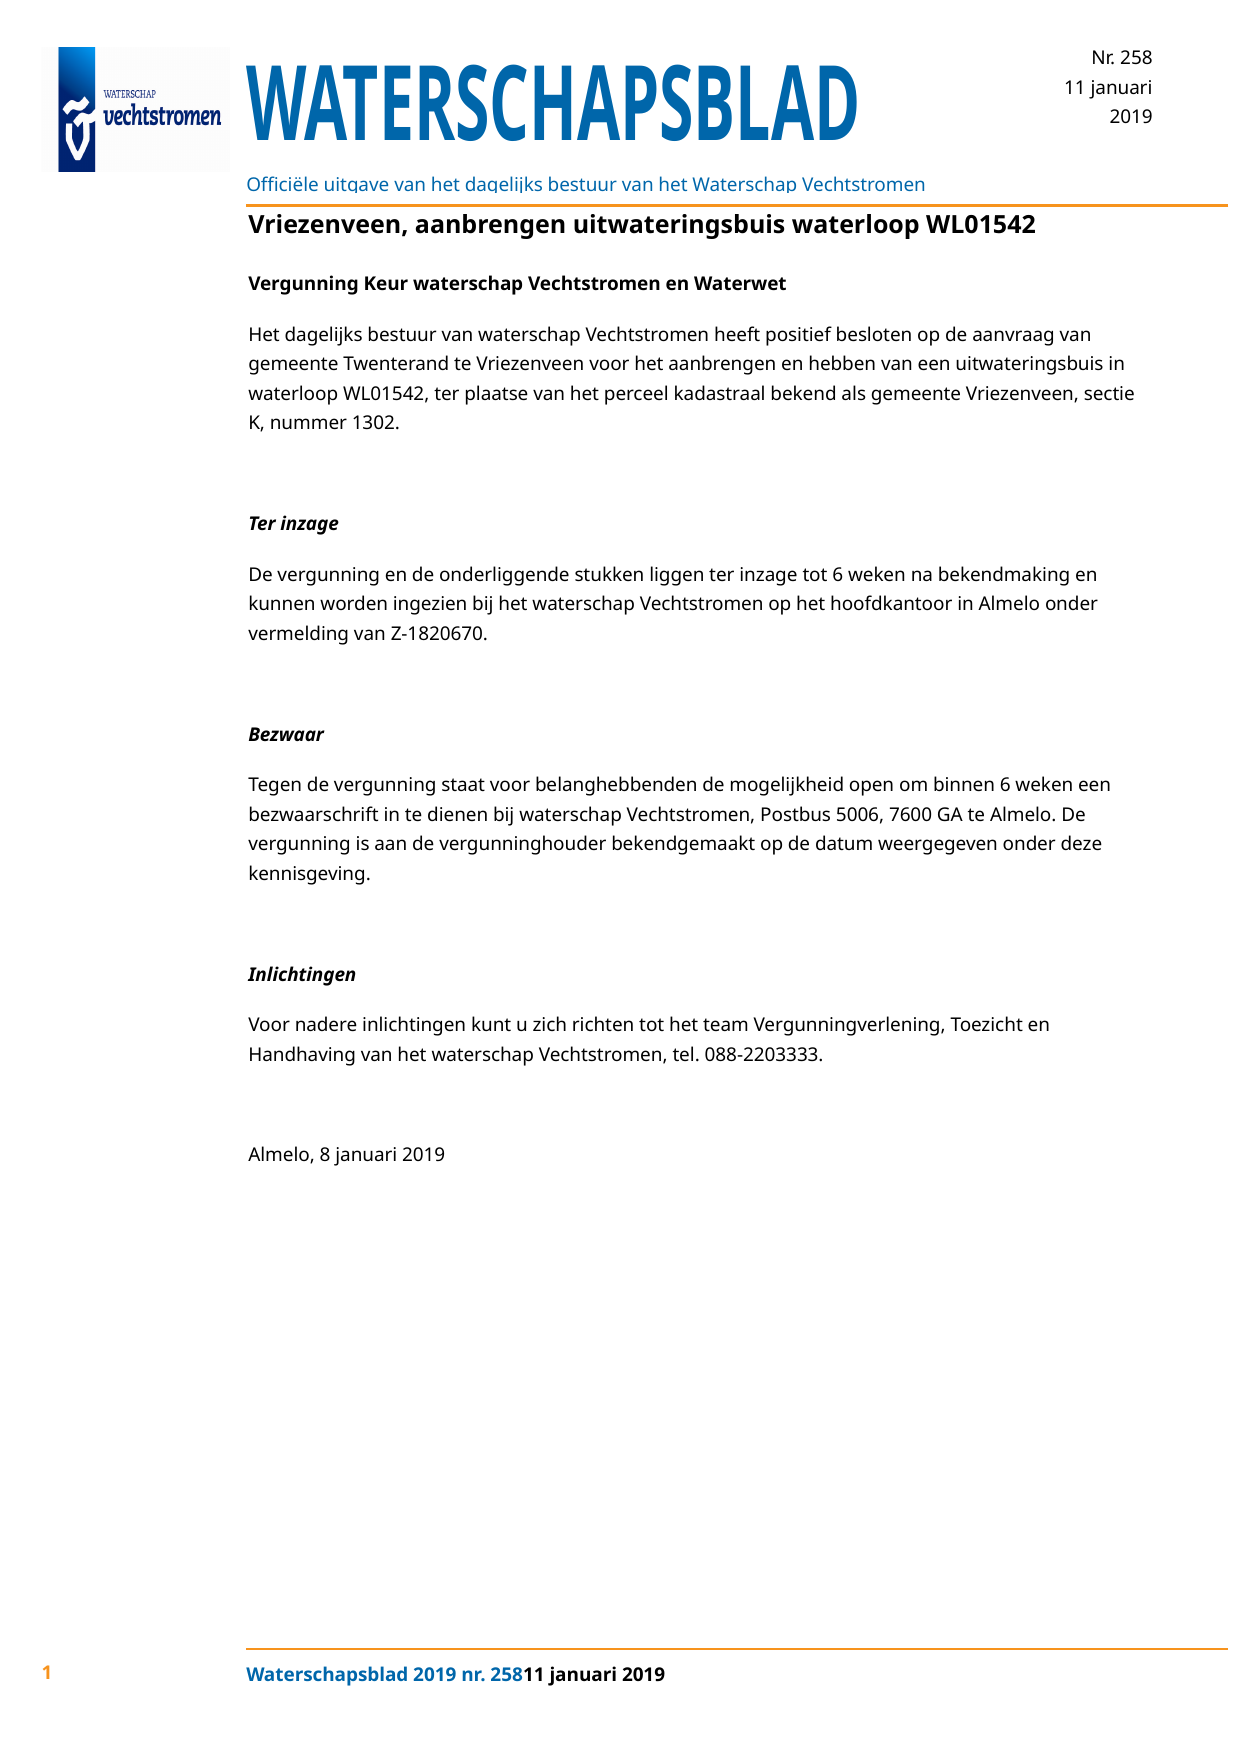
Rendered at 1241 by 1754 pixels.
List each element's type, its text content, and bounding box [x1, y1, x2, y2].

text Ter inzage [248, 510, 1152, 536]
text De vergunning en de onderliggende stukken liggen ter inzage tot 6 weken na bekendmaking en kunnen worden ingezien bij het waterschap Vechtstromen op het hoofdkantoor in Almelo onder vermelding van Z-1820670. [248, 561, 1152, 646]
text Inlichtingen [248, 961, 1152, 986]
text Bezwaar [248, 721, 1152, 746]
text Voor nadere inlichtingen kunt u zich richten tot het team Vergunningverlening, Toezicht en Handhaving van het waterschap Vechtstromen, tel. 088-2203333. [248, 1011, 1152, 1066]
picture [41, 47, 231, 172]
text Vergunning Keur waterschap Vechtstromen en Waterwet [248, 270, 1152, 296]
text Vriezenveen, aanbrengen uitwateringsbuis waterloop WL01542 [248, 207, 1152, 241]
text Tegen de vergunning staat voor belanghebbenden de mogelijkheid open om binnen 6 weken een bezwaarschrift in te dienen bij waterschap Vechtstromen, Postbus 5006, 7600 GA te Almelo. De vergunning is aan de vergunninghouder bekendgemaakt op de datum weergegeven onder deze kennisgeving. [248, 771, 1152, 886]
text Het dagelijks bestuur van waterschap Vechtstromen heeft positief besloten op de aanvraag van gemeente Twenterand te Vriezenveen voor het aanbrengen en hebben van een uitwateringsbuis in waterloop WL01542, ter plaatse van het perceel kadastraal bekend als gemeente Vriezenveen, sectie K, nummer 1302. [248, 321, 1152, 435]
text Almelo, 8 januari 2019 [248, 1142, 1152, 1167]
